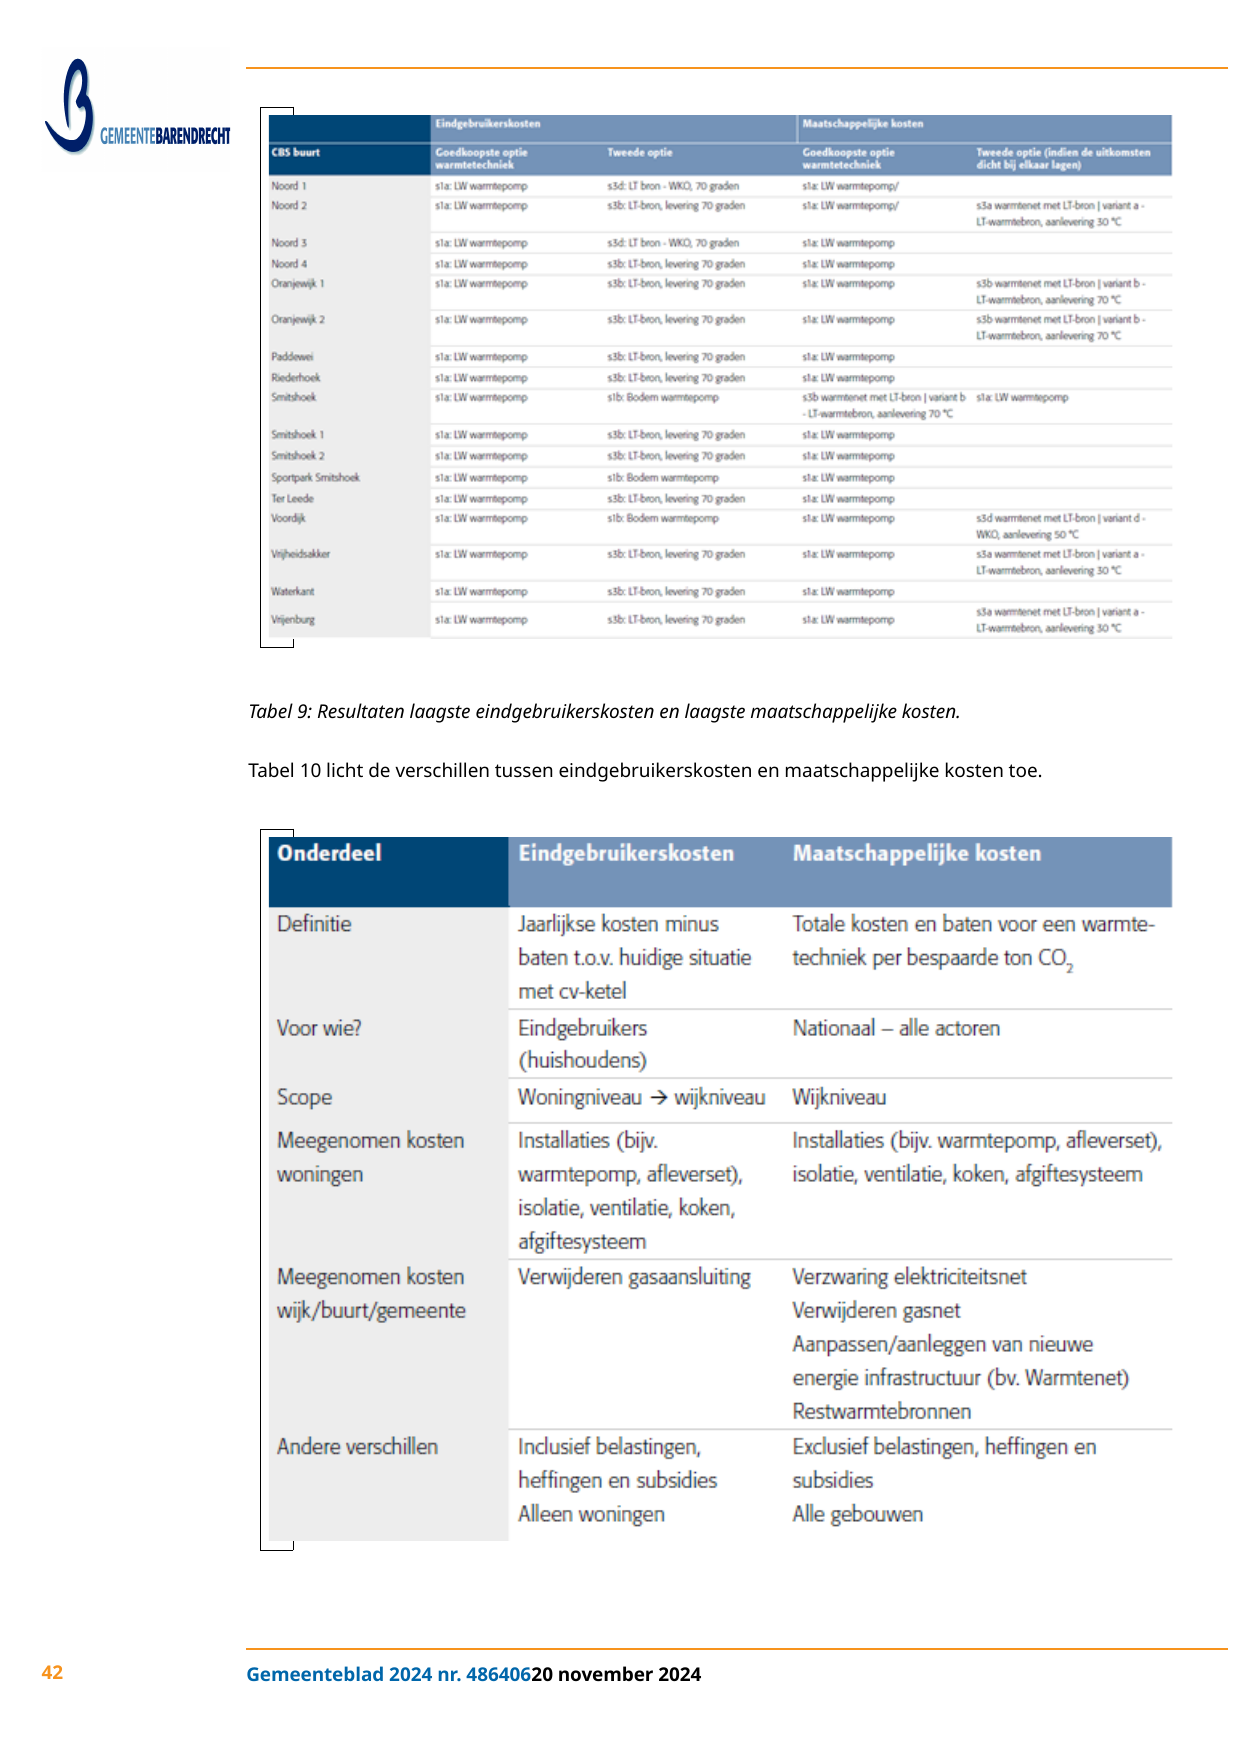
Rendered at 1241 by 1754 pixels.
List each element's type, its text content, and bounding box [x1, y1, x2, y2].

text Tabel 10 licht de verschillen tussen eindgebruikerskosten en maatschappelijke kosten toe. [248, 757, 1152, 783]
picture [268, 115, 1173, 639]
picture [268, 837, 1173, 1541]
picture [41, 47, 231, 172]
text Tabel 9: Resultaten laagste eindgebruikerskosten en laagste maatschappelijke kosten. [248, 698, 1152, 724]
